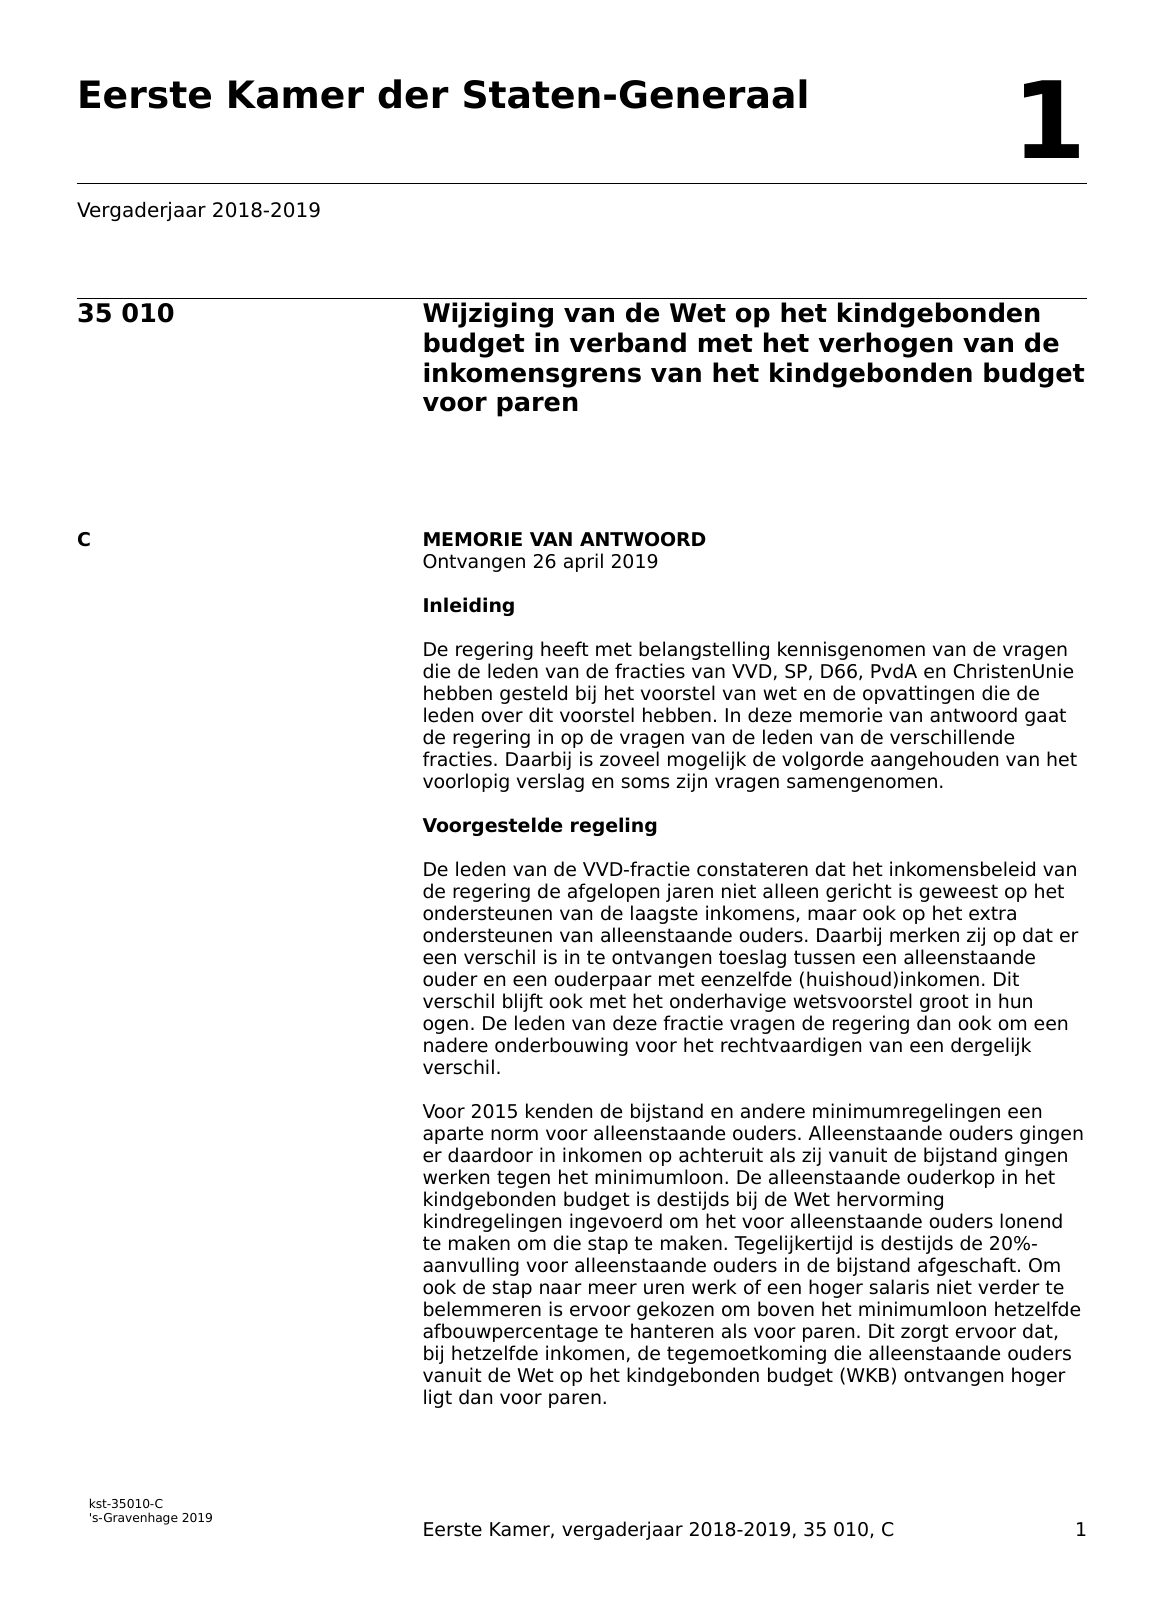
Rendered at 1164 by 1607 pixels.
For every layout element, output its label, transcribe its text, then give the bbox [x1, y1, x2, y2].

table_cell Vergaderjaar 2018-2019 [77, 184, 1087, 298]
text De leden van de VVD-fractie constateren dat het inkomensbeleid van de regering de afgelopen jaren niet alleen gericht is geweest op het ondersteunen van de laagste inkomens, maar ook op het extra ondersteunen van alleenstaande ouders. Daarbij merken zij op dat er een verschil is in te ontvangen toeslag tussen een alleenstaande ouder en een ouderpaar met eenzelfde (huishoud)inkomen. Dit verschil blijft ook met het onderhavige wetsvoorstel groot in hun ogen. De leden van deze fractie vragen de regering dan ook om een nadere onderbouwing voor het rechtvaardigen van een dergelijk verschil. [422, 859, 1087, 1079]
subtitle Voorgestelde regeling [422, 815, 1087, 837]
text De regering heeft met belangstelling kennisgenomen van de vragen die de leden van de fracties van VVD, SP, D66, PvdA en ChristenUnie hebben gesteld bij het voorstel van wet en de opvattingen die de leden over dit voorstel hebben. In deze memorie van antwoord gaat de regering in op de vragen van de leden van de verschillende fracties. Daarbij is zoveel mogelijk de volgorde aangehouden van het voorlopig verslag en soms zijn vragen samengenomen. [422, 639, 1087, 793]
subtitle C MEMORIE VAN ANTWOORD [77, 529, 1087, 551]
table_header Eerste Kamer der Staten-Generaal [77, 59, 886, 183]
text Ontvangen 26 april 2019 [422, 551, 1087, 573]
text kst-35010-C [88, 1497, 323, 1511]
table_header 1 [886, 59, 1087, 183]
text Voor 2015 kenden de bijstand en andere minimumregelingen een aparte norm voor alleenstaande ouders. Alleenstaande ouders gingen er daardoor in inkomen op achteruit als zij vanuit de bijstand gingen werken tegen het minimumloon. De alleenstaande ouderkop in het kindgebonden budget is destijds bij de Wet hervorming kindregelingen ingevoerd om het voor alleenstaande ouders lonend te maken om die stap te maken. Tegelijkertijd is destijds de 20%-aanvulling voor alleenstaande ouders in de bijstand afgeschaft. Om ook de stap naar meer uren werk of een hoger salaris niet verder te belemmeren is ervoor gekozen om boven het minimumloon hetzelfde afbouwpercentage te hanteren als voor paren. Dit zorgt ervoor dat, bij hetzelfde inkomen, de tegemoetkoming die alleenstaande ouders vanuit de Wet op het kindgebonden budget (WKB) ontvangen hoger ligt dan voor paren. [422, 1101, 1087, 1409]
text 's-Gravenhage 2019 [88, 1511, 323, 1525]
subtitle Inleiding [422, 595, 1087, 617]
subtitle 35 010 Wijziging van de Wet op het kindgebonden budget in verband met het verhogen van de inkomensgrens van het kindgebonden budget voor paren [77, 299, 1087, 418]
